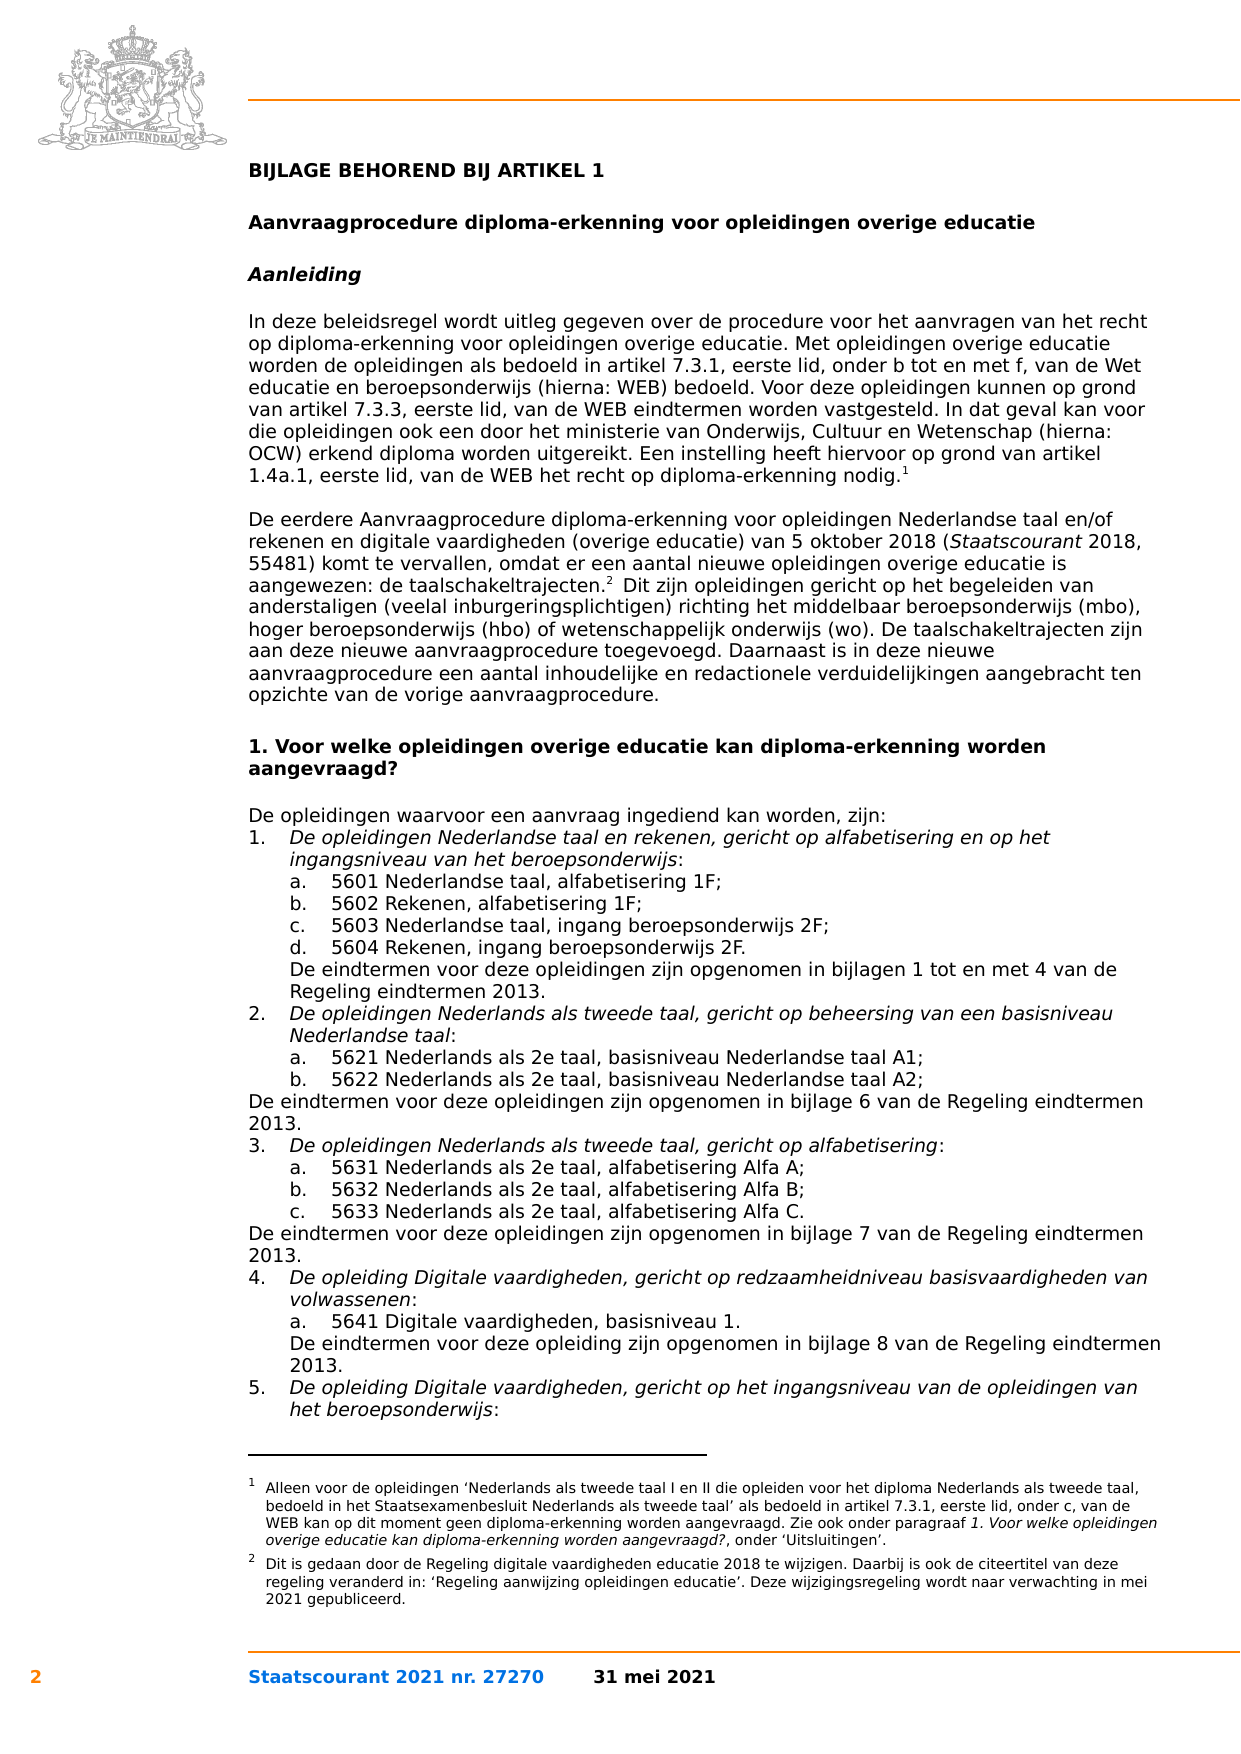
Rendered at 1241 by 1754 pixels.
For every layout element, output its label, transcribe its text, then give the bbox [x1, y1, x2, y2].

text In deze beleidsregel wordt uitleg gegeven over de procedure voor het aanvragen van het recht op diploma-erkenning voor opleidingen overige educatie. Met opleidingen overige educatie worden de opleidingen als bedoeld in artikel 7.3.1, eerste lid, onder b tot en met f, van de Wet educatie en beroepsonderwijs (hierna: WEB) bedoeld. Voor deze opleidingen kunnen op grond van artikel 7.3.3, eerste lid, van de WEB eindtermen worden vastgesteld. In dat geval kan voor die opleidingen ook een door het ministerie van Onderwijs, Cultuur en Wetenschap (hierna: OCW) erkend diploma worden uitgereikt. Een instelling heeft hiervoor op grond van artikel 1.4a.1, eerste lid, van de WEB het recht op diploma-erkenning nodig. [248, 311, 1163, 487]
subtitle BIJLAGE BEHOREND BIJ ARTIKEL 1 [248, 160, 1163, 182]
text 4. De opleiding Digitale vaardigheden, gericht op redzaamheidniveau basisvaardigheden van volwassenen: [248, 1267, 1163, 1311]
text c. 5633 Nederlands als 2e taal, alfabetisering Alfa C. [289, 1201, 1163, 1223]
text a. 5631 Nederlands als 2e taal, alfabetisering Alfa A; [289, 1157, 1163, 1179]
subtitle 1. Voor welke opleidingen overige educatie kan diploma-erkenning worden aangevraagd? [248, 736, 1163, 780]
text a. 5601 Nederlandse taal, alfabetisering 1F; [289, 871, 1163, 893]
text b. 5602 Rekenen, alfabetisering 1F; [289, 893, 1163, 915]
text 3. De opleidingen Nederlands als tweede taal, gericht op alfabetisering: [248, 1135, 1163, 1157]
text De eindtermen voor deze opleidingen zijn opgenomen in bijlage 7 van de Regeling eindtermen 2013. [248, 1223, 1163, 1267]
text b. 5622 Nederlands als 2e taal, basisniveau Nederlandse taal A2; [289, 1069, 1163, 1091]
text De eindtermen voor deze opleidingen zijn opgenomen in bijlage 6 van de Regeling eindtermen 2013. [248, 1091, 1163, 1135]
text Alleen voor de opleidingen ‘Nederlands als tweede taal I en II die opleiden voor het diploma Nederlands als tweede taal, bedoeld in het Staatsexamenbesluit Nederlands als tweede taal’ als bedoeld in artikel 7.3.1, eerste lid, onder c, van de WEB kan op dit moment geen diploma-erkenning worden aangevraagd. Zie ook onder paragraaf 1. Voor welke opleidingen overige educatie kan diploma-erkenning worden aangevraagd?, onder ‘Uitsluitingen’. [248, 1476, 1163, 1549]
subtitle Aanvraagprocedure diploma-erkenning voor opleidingen overige educatie [248, 212, 1163, 234]
text 5. De opleiding Digitale vaardigheden, gericht op het ingangsniveau van de opleidingen van het beroepsonderwijs: [248, 1377, 1163, 1421]
text a. 5641 Digitale vaardigheden, basisniveau 1. [289, 1311, 1163, 1333]
subtitle Aanleiding [248, 264, 1163, 286]
text 1. De opleidingen Nederlandse taal en rekenen, gericht op alfabetisering en op het ingangsniveau van het beroepsonderwijs: [248, 827, 1163, 871]
text 2. De opleidingen Nederlands als tweede taal, gericht op beheersing van een basisniveau Nederlandse taal: [248, 1003, 1163, 1047]
text a. 5621 Nederlands als 2e taal, basisniveau Nederlandse taal A1; [289, 1047, 1163, 1069]
text De eerdere Aanvraagprocedure diploma-erkenning voor opleidingen Nederlandse taal en/of rekenen en digitale vaardigheden (overige educatie) van 5 oktober 2018 (Staatscourant 2018, 55481) komt te vervallen, omdat er een aantal nieuwe opleidingen overige educatie is aangewezen: de taalschakeltrajecten. Dit zijn opleidingen gericht op het begeleiden van anderstaligen (veelal inburgeringsplichtigen) richting het middelbaar beroepsonderwijs (mbo), hoger beroepsonderwijs (hbo) of wetenschappelijk onderwijs (wo). De taalschakeltrajecten zijn aan deze nieuwe aanvraagprocedure toegevoegd. Daarnaast is in deze nieuwe aanvraagprocedure een aantal inhoudelijke en redactionele verduidelijkingen aangebracht ten opzichte van de vorige aanvraagprocedure. [248, 508, 1163, 706]
text De eindtermen voor deze opleiding zijn opgenomen in bijlage 8 van de Regeling eindtermen 2013. [289, 1333, 1163, 1377]
text Dit is gedaan door de Regeling digitale vaardigheden educatie 2018 te wijzigen. Daarbij is ook de citeertitel van deze regeling veranderd in: ‘Regeling aanwijzing opleidingen educatie’. Deze wijzigingsregeling wordt naar verwachting in mei 2021 gepubliceerd. [248, 1552, 1163, 1608]
text c. 5603 Nederlandse taal, ingang beroepsonderwijs 2F; [289, 915, 1163, 937]
text b. 5632 Nederlands als 2e taal, alfabetisering Alfa B; [289, 1179, 1163, 1201]
text De opleidingen waarvoor een aanvraag ingediend kan worden, zijn: [248, 805, 1163, 827]
text d. 5604 Rekenen, ingang beroepsonderwijs 2F. [289, 937, 1163, 959]
picture [38, 25, 227, 150]
text De eindtermen voor deze opleidingen zijn opgenomen in bijlagen 1 tot en met 4 van de Regeling eindtermen 2013. [289, 959, 1163, 1003]
